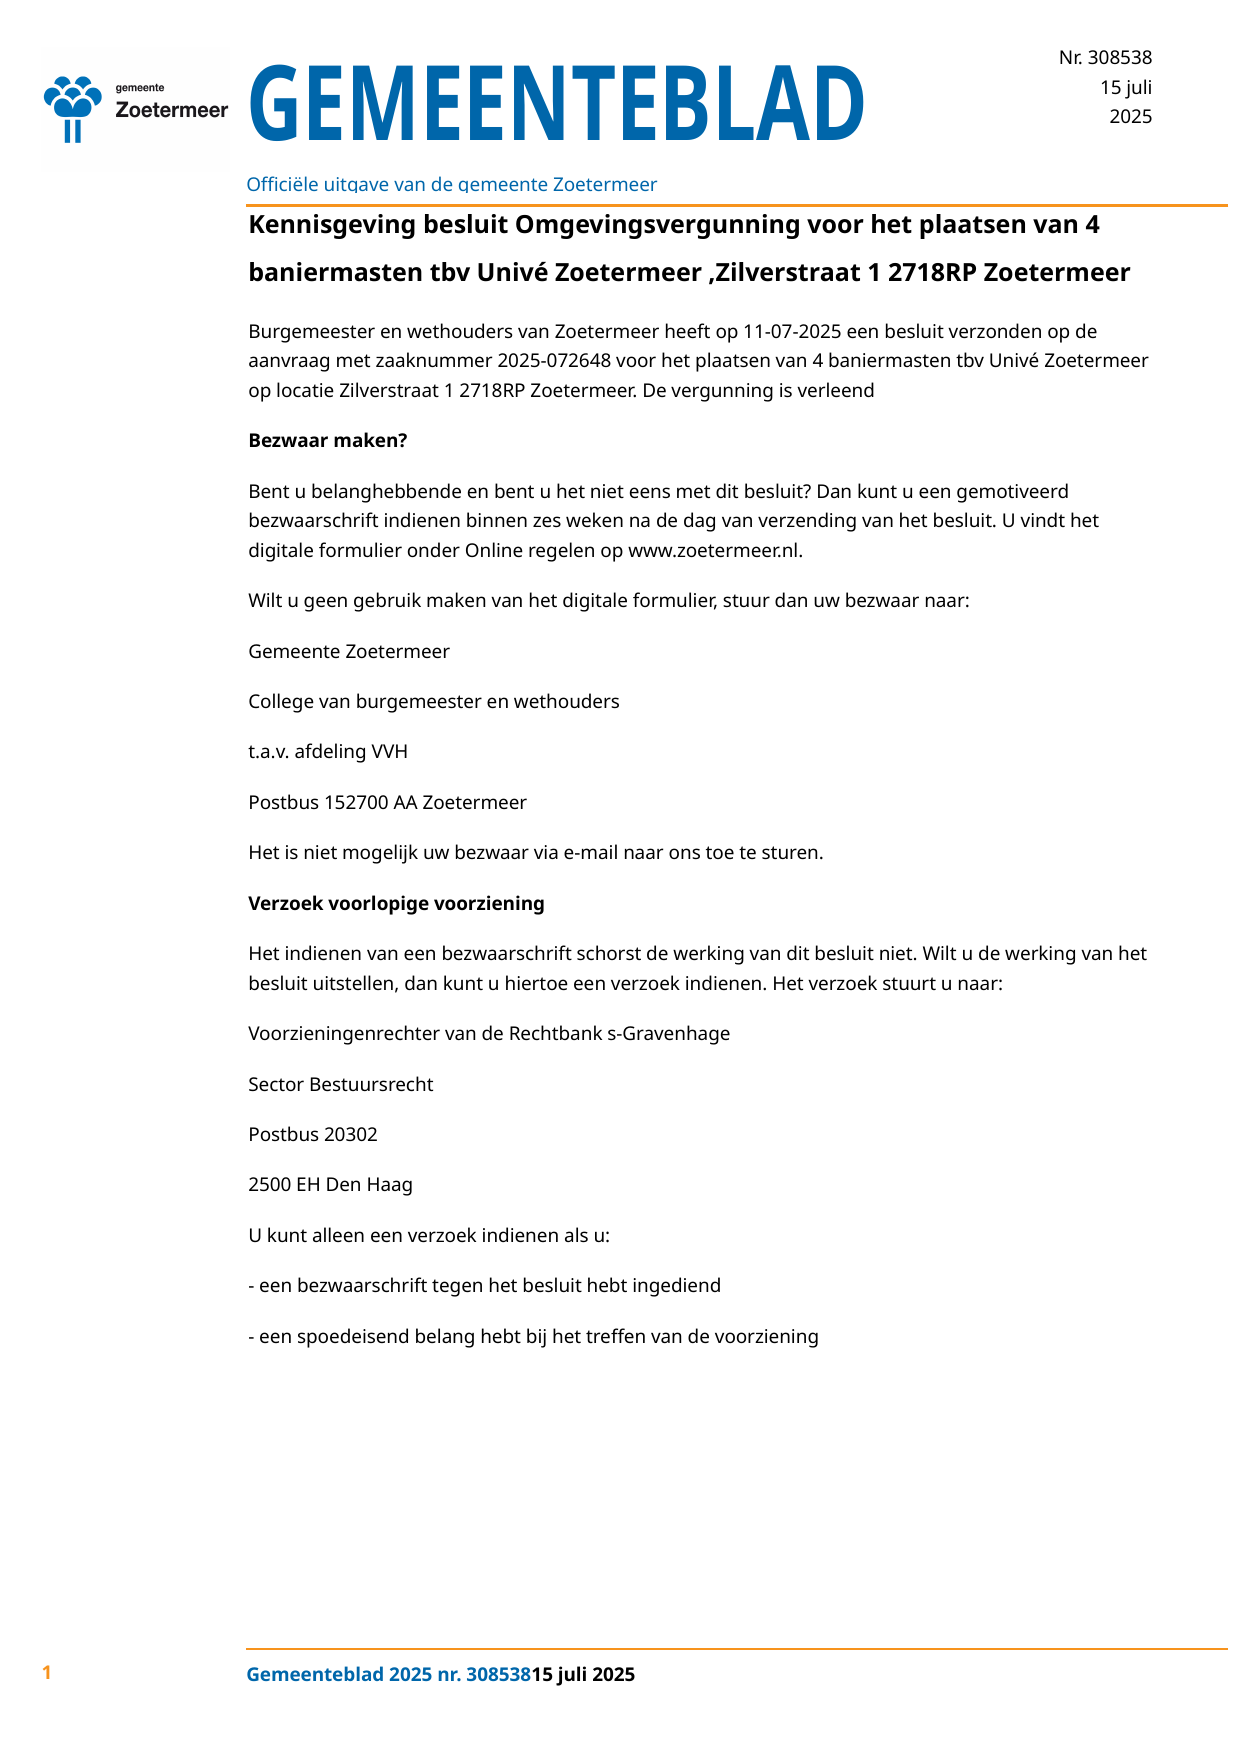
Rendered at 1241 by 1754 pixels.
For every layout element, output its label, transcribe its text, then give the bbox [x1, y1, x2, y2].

text Bent u belanghebbende en bent u het niet eens met dit besluit? Dan kunt u een gemotiveerd bezwaarschrift indienen binnen zes weken na de dag van verzending van het besluit. U vindt het digitale formulier onder Online regelen op www.zoetermeer.nl. [248, 478, 1152, 563]
text Wilt u geen gebruik maken van het digitale formulier, stuur dan uw bezwaar naar: [248, 587, 1152, 613]
text Het is niet mogelijk uw bezwaar via e-mail naar ons toe te sturen. [248, 839, 1152, 865]
text College van burgemeester en wethouders [248, 688, 1152, 714]
text Sector Bestuursrecht [248, 1071, 1152, 1097]
text Gemeente Zoetermeer [248, 638, 1152, 664]
picture [41, 47, 231, 172]
text Het indienen van een bezwaarschrift schorst de werking van dit besluit niet. Wilt u de werking van het besluit uitstellen, dan kunt u hiertoe een verzoek indienen. Het verzoek stuurt u naar: [248, 940, 1152, 996]
text t.a.v. afdeling VVH [248, 739, 1152, 764]
text Verzoek voorlopige voorziening [248, 890, 1152, 916]
text - een bezwaarschrift tegen het besluit hebt ingediend [248, 1272, 1152, 1298]
text Kennisgeving besluit Omgevingsvergunning voor het plaatsen van 4 baniermasten tbv Univé Zoetermeer ,Zilverstraat 1 2718RP Zoetermeer [248, 207, 1152, 288]
text Postbus 20302 [248, 1121, 1152, 1147]
text - een spoedeisend belang hebt bij het treffen van de voorziening [248, 1323, 1152, 1349]
text Voorzieningenrechter van de Rechtbank s-Gravenhage [248, 1020, 1152, 1046]
text Burgemeester en wethouders van Zoetermeer heeft op 11-07-2025 een besluit verzonden op de aanvraag met zaaknummer 2025-072648 voor het plaatsen van 4 baniermasten tbv Univé Zoetermeer op locatie Zilverstraat 1 2718RP Zoetermeer. De vergunning is verleend [248, 318, 1152, 403]
text Postbus 152700 AA Zoetermeer [248, 789, 1152, 815]
text 2500 EH Den Haag [248, 1172, 1152, 1197]
text Bezwaar maken? [248, 427, 1152, 453]
text U kunt alleen een verzoek indienen als u: [248, 1222, 1152, 1248]
